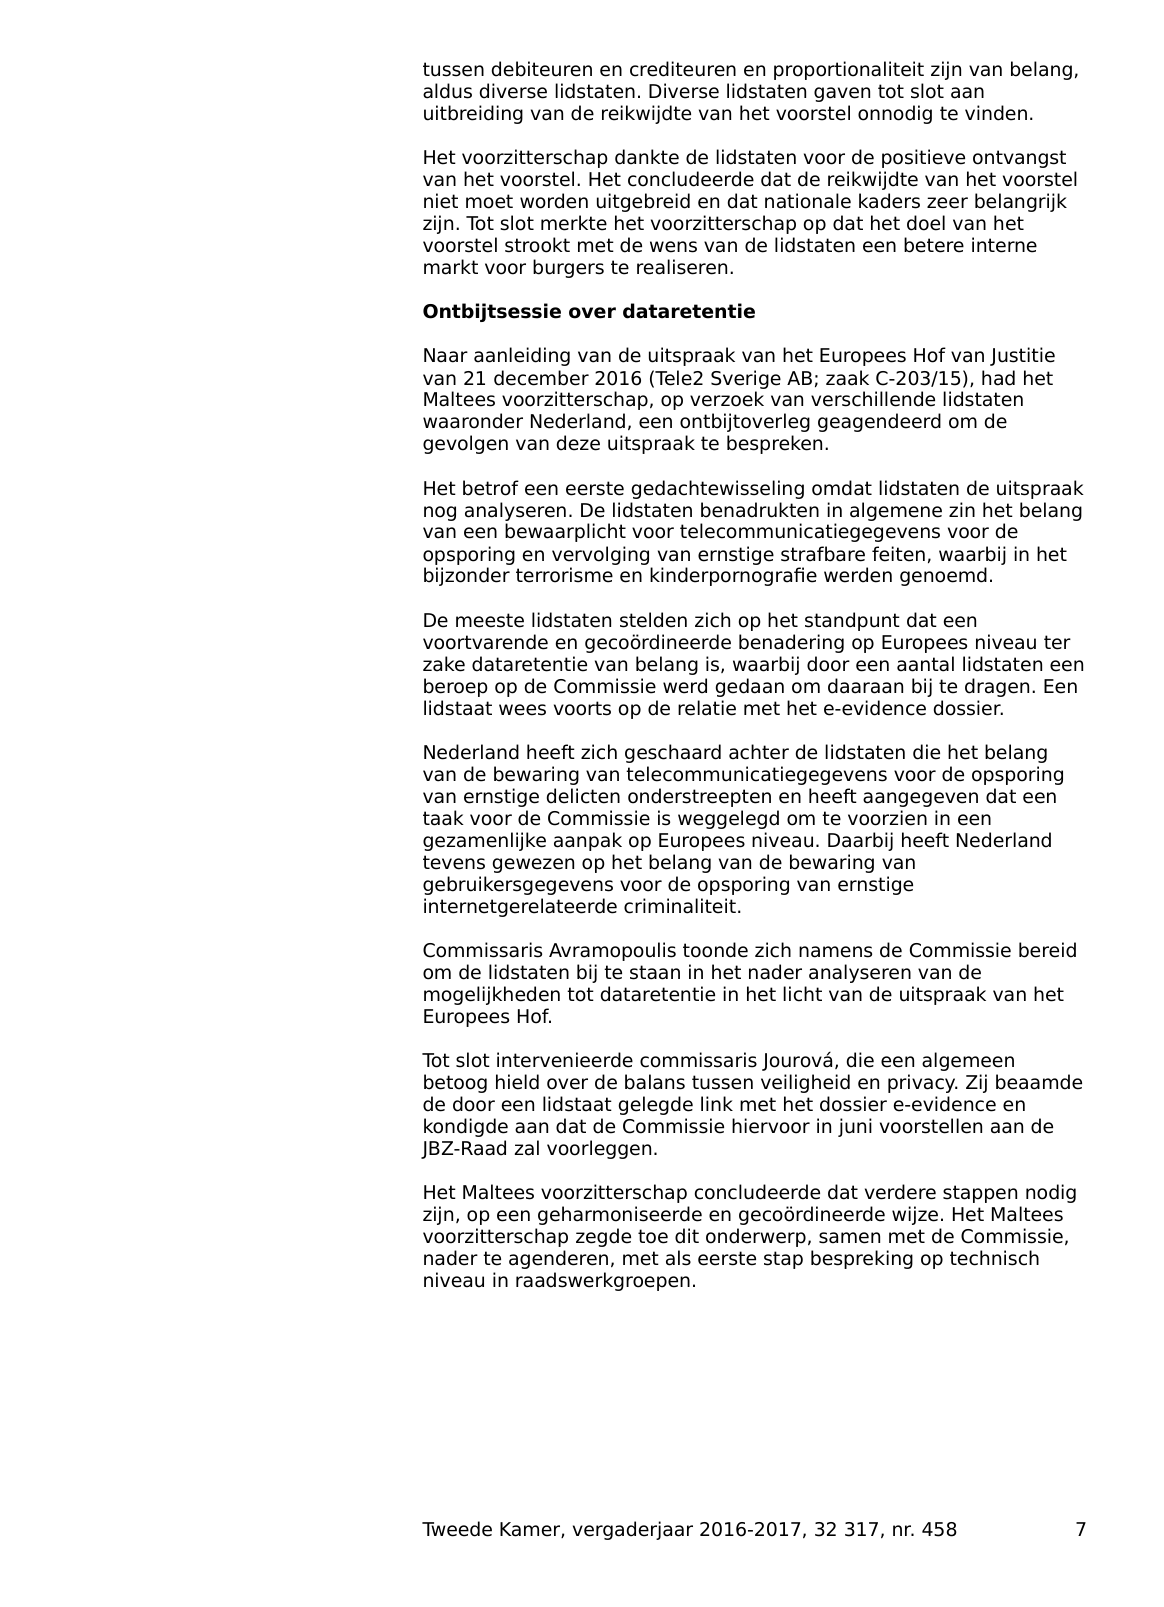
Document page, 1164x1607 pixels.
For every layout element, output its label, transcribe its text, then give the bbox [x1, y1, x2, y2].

text Het voorzitterschap dankte de lidstaten voor de positieve ontvangst van het voorstel. Het concludeerde dat de reikwijdte van het voorstel niet moet worden uitgebreid en dat nationale kaders zeer belangrijk zijn. Tot slot merkte het voorzitterschap op dat het doel van het voorstel strookt met de wens van de lidstaten een betere interne markt voor burgers te realiseren. [422, 147, 1087, 279]
text Tot slot intervenieerde commissaris Jourová, die een algemeen betoog hield over de balans tussen veiligheid en privacy. Zij beaamde de door een lidstaat gelegde link met het dossier e-evidence en kondigde aan dat de Commissie hiervoor in juni voorstellen aan de JBZ-Raad zal voorleggen. [422, 1050, 1087, 1160]
text Het Maltees voorzitterschap concludeerde dat verdere stappen nodig zijn, op een geharmoniseerde en gecoördineerde wijze. Het Maltees voorzitterschap zegde toe dit onderwerp, samen met de Commissie, nader te agenderen, met als eerste stap bespreking op technisch niveau in raadswerkgroepen. [422, 1182, 1087, 1292]
text Commissaris Avramopoulis toonde zich namens de Commissie bereid om de lidstaten bij te staan in het nader analyseren van de mogelijkheden tot dataretentie in het licht van de uitspraak van het Europees Hof. [422, 940, 1087, 1028]
text Het betrof een eerste gedachtewisseling omdat lidstaten de uitspraak nog analyseren. De lidstaten benadrukten in algemene zin het belang van een bewaarplicht voor telecommunicatiegegevens voor de opsporing en vervolging van ernstige strafbare feiten, waarbij in het bijzonder terrorisme en kinderpornografie werden genoemd. [422, 477, 1087, 587]
text tussen debiteuren en crediteuren en proportionaliteit zijn van belang, aldus diverse lidstaten. Diverse lidstaten gaven tot slot aan uitbreiding van de reikwijdte van het voorstel onnodig te vinden. [422, 59, 1087, 125]
subtitle Ontbijtsessie over dataretentie [422, 301, 1087, 323]
text Nederland heeft zich geschaard achter de lidstaten die het belang van de bewaring van telecommunicatiegegevens voor de opsporing van ernstige delicten onderstreepten en heeft aangegeven dat een taak voor de Commissie is weggelegd om te voorzien in een gezamenlijke aanpak op Europees niveau. Daarbij heeft Nederland tevens gewezen op het belang van de bewaring van gebruikersgegevens voor de opsporing van ernstige internetgerelateerde criminaliteit. [422, 742, 1087, 917]
text Naar aanleiding van de uitspraak van het Europees Hof van Justitie van 21 december 2016 (Tele2 Sverige AB; zaak C-203/15), had het Maltees voorzitterschap, op verzoek van verschillende lidstaten waaronder Nederland, een ontbijtoverleg geagendeerd om de gevolgen van deze uitspraak te bespreken. [422, 345, 1087, 455]
text De meeste lidstaten stelden zich op het standpunt dat een voortvarende en gecoördineerde benadering op Europees niveau ter zake dataretentie van belang is, waarbij door een aantal lidstaten een beroep op de Commissie werd gedaan om daaraan bij te dragen. Een lidstaat wees voorts op de relatie met het e-evidence dossier. [422, 609, 1087, 719]
